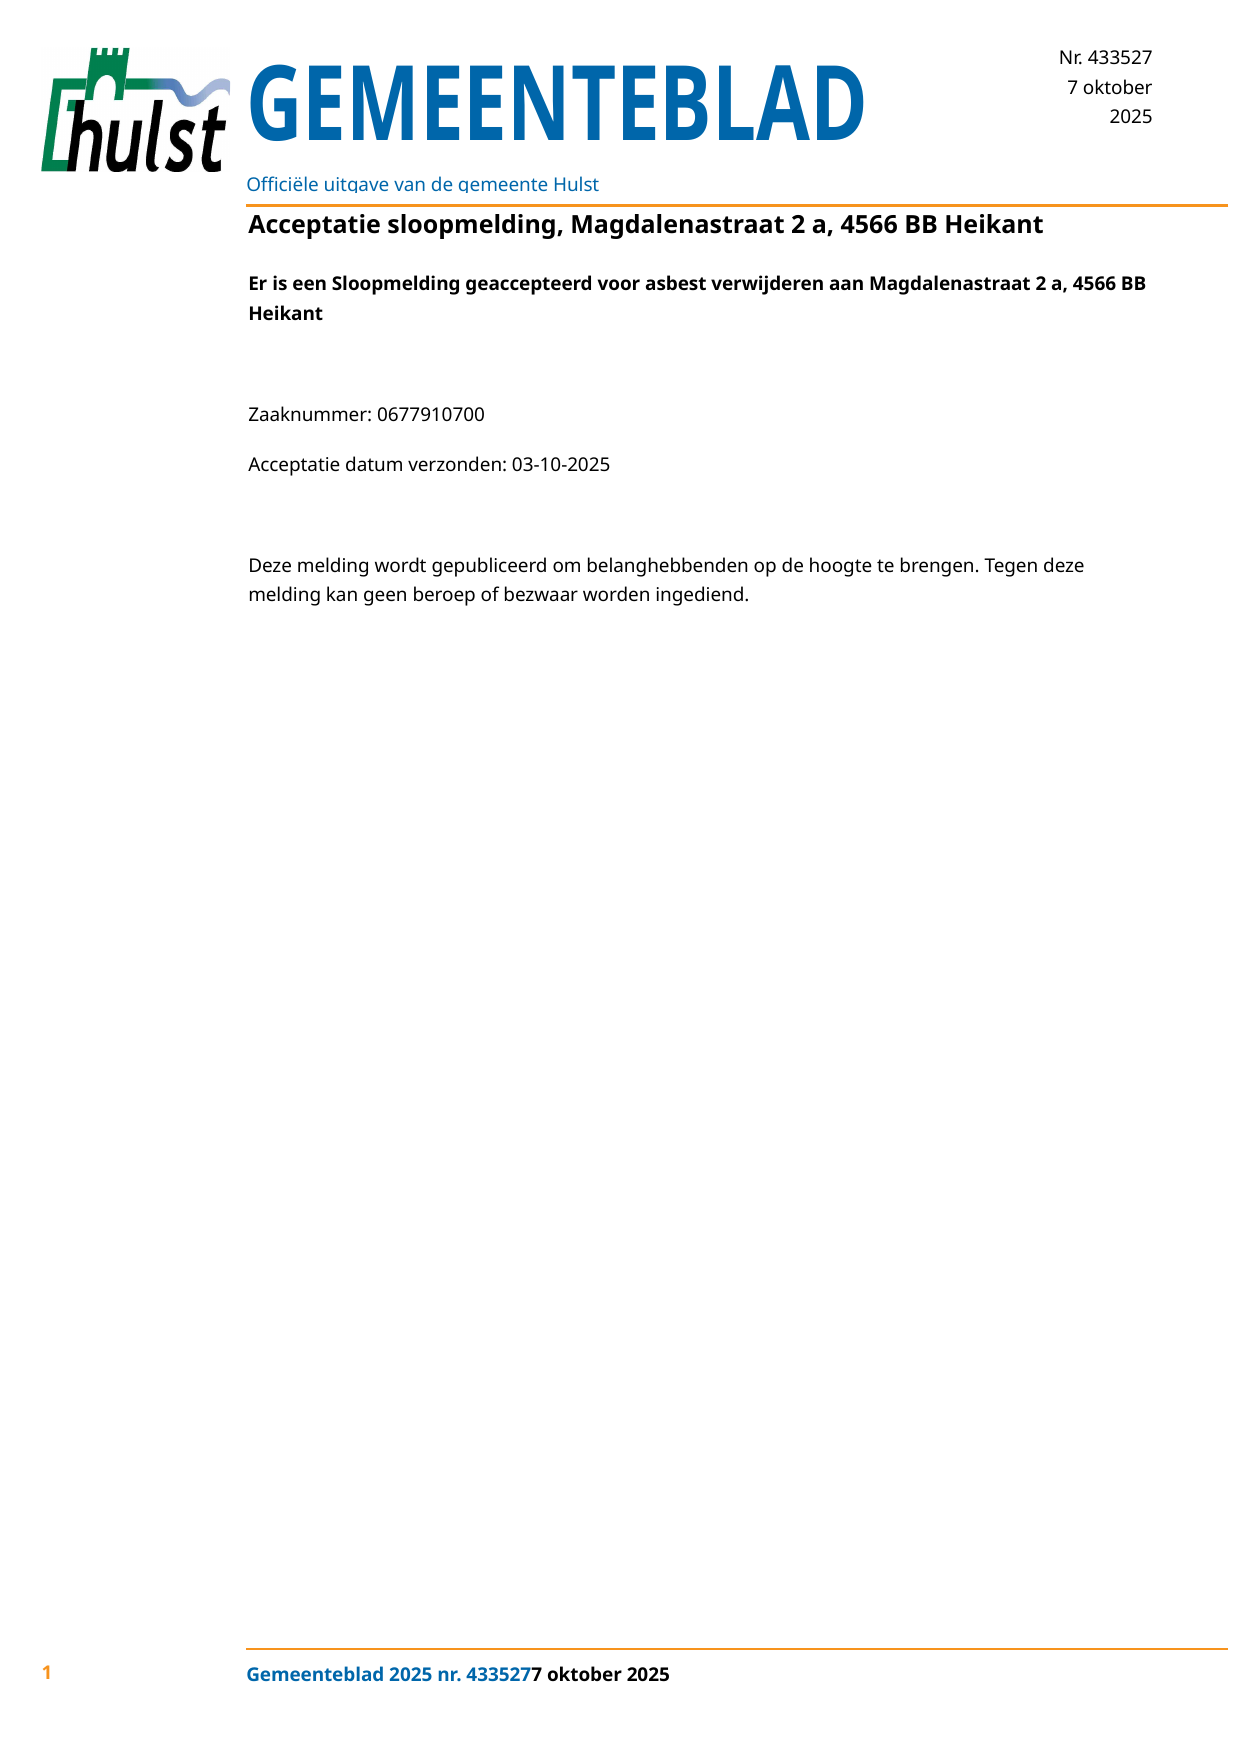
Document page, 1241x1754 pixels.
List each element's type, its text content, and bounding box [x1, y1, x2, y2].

text Acceptatie sloopmelding, Magdalenastraat 2 a, 4566 BB Heikant [248, 207, 1152, 241]
text Zaaknummer: 0677910700 [248, 401, 1152, 426]
text Er is een Sloopmelding geaccepteerd voor asbest verwijderen aan Magdalenastraat 2 a, 4566 BB Heikant [248, 270, 1152, 326]
picture [41, 47, 231, 172]
text Deze melding wordt gepubliceerd om belanghebbenden op de hoogte te brengen. Tegen deze melding kan geen beroep of bezwaar worden ingediend. [248, 552, 1152, 607]
text Acceptatie datum verzonden: 03-10-2025 [248, 451, 1152, 477]
